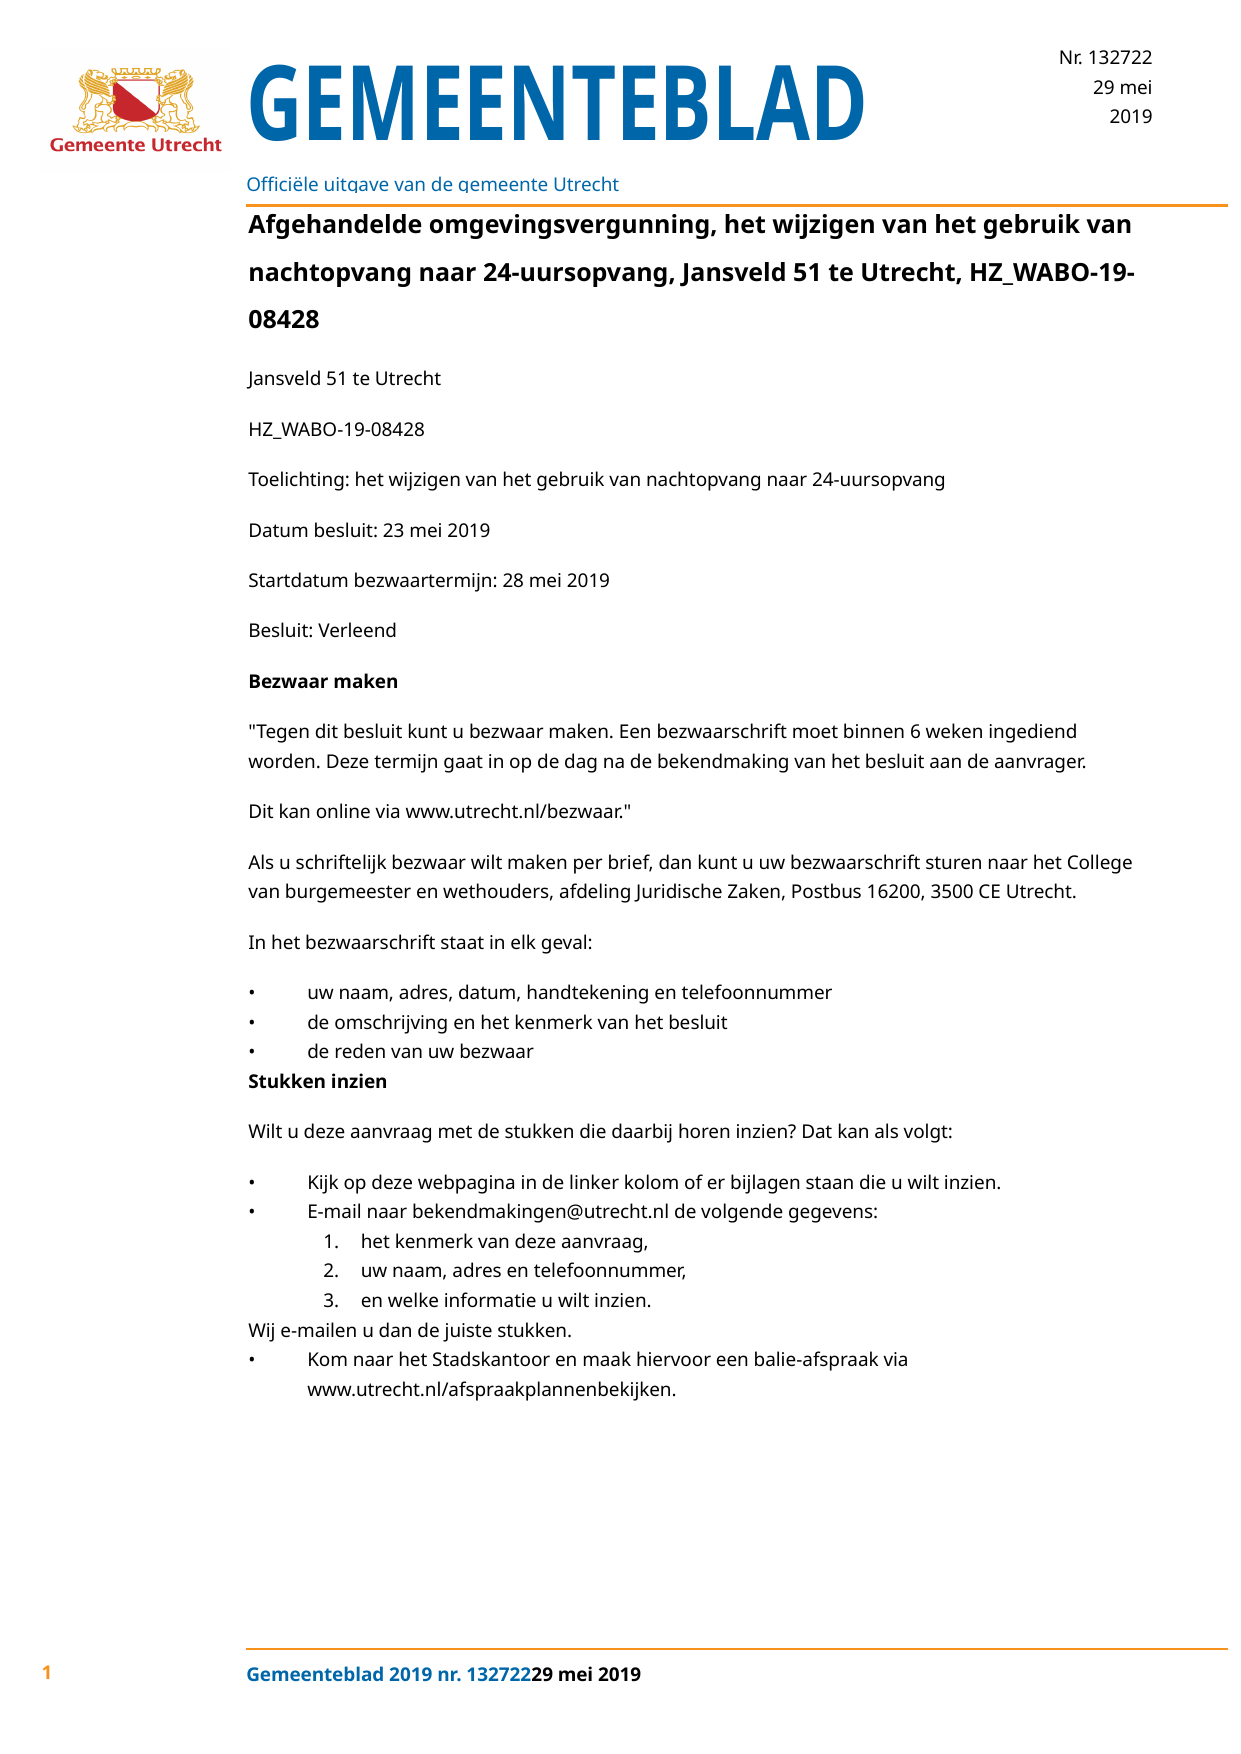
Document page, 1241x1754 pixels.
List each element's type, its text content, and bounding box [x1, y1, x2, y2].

text Afgehandelde omgevingsvergunning, het wijzigen van het gebruik van nachtopvang naar 24-uursopvang, Jansveld 51 te Utrecht, HZ_WABO-19-08428 [248, 207, 1152, 336]
text Toelichting: het wijzigen van het gebruik van nachtopvang naar 24-uursopvang [248, 466, 1152, 492]
text Als u schriftelijk bezwaar wilt maken per brief, dan kunt u uw bezwaarschrift sturen naar het College van burgemeester en wethouders, afdeling Juridische Zaken, Postbus 16200, 3500 CE Utrecht. [248, 849, 1152, 904]
text Stukken inzien [248, 1068, 1152, 1094]
list uw naam, adres, datum, handtekening en telefoonnummer [248, 979, 1152, 1005]
list Kom naar het Stadskantoor en maak hiervoor een balie-afspraak via www.utrecht.nl/afspraakplannenbekijken. [248, 1346, 1152, 1402]
text "Tegen dit besluit kunt u bezwaar maken. Een bezwaarschrift moet binnen 6 weken ingediend worden. Deze termijn gaat in op de dag na de bekendmaking van het besluit aan de aanvrager. [248, 718, 1152, 774]
list de reden van uw bezwaar [248, 1038, 1152, 1064]
text Jansveld 51 te Utrecht [248, 366, 1152, 391]
text Startdatum bezwaartermijn: 28 mei 2019 [248, 567, 1152, 593]
text Besluit: Verleend [248, 618, 1152, 643]
list Kijk op deze webpagina in de linker kolom of er bijlagen staan die u wilt inzien. [248, 1169, 1152, 1194]
list E-mail naar bekendmakingen@utrecht.nl de volgende gegevens: [248, 1198, 1152, 1224]
text Wij e-mailen u dan de juiste stukken. [248, 1317, 1152, 1342]
list uw naam, adres en telefoonnummer, [323, 1258, 1152, 1283]
list het kenmerk van deze aanvraag, [323, 1228, 1152, 1254]
text HZ_WABO-19-08428 [248, 416, 1152, 442]
list en welke informatie u wilt inzien. [323, 1287, 1152, 1313]
picture [41, 47, 231, 172]
list de omschrijving en het kenmerk van het besluit [248, 1009, 1152, 1034]
text Bezwaar maken [248, 668, 1152, 694]
text Dit kan online via www.utrecht.nl/bezwaar." [248, 798, 1152, 824]
text Datum besluit: 23 mei 2019 [248, 517, 1152, 542]
text Wilt u deze aanvraag met de stukken die daarbij horen inzien? Dat kan als volgt: [248, 1118, 1152, 1144]
text In het bezwaarschrift staat in elk geval: [248, 929, 1152, 954]
